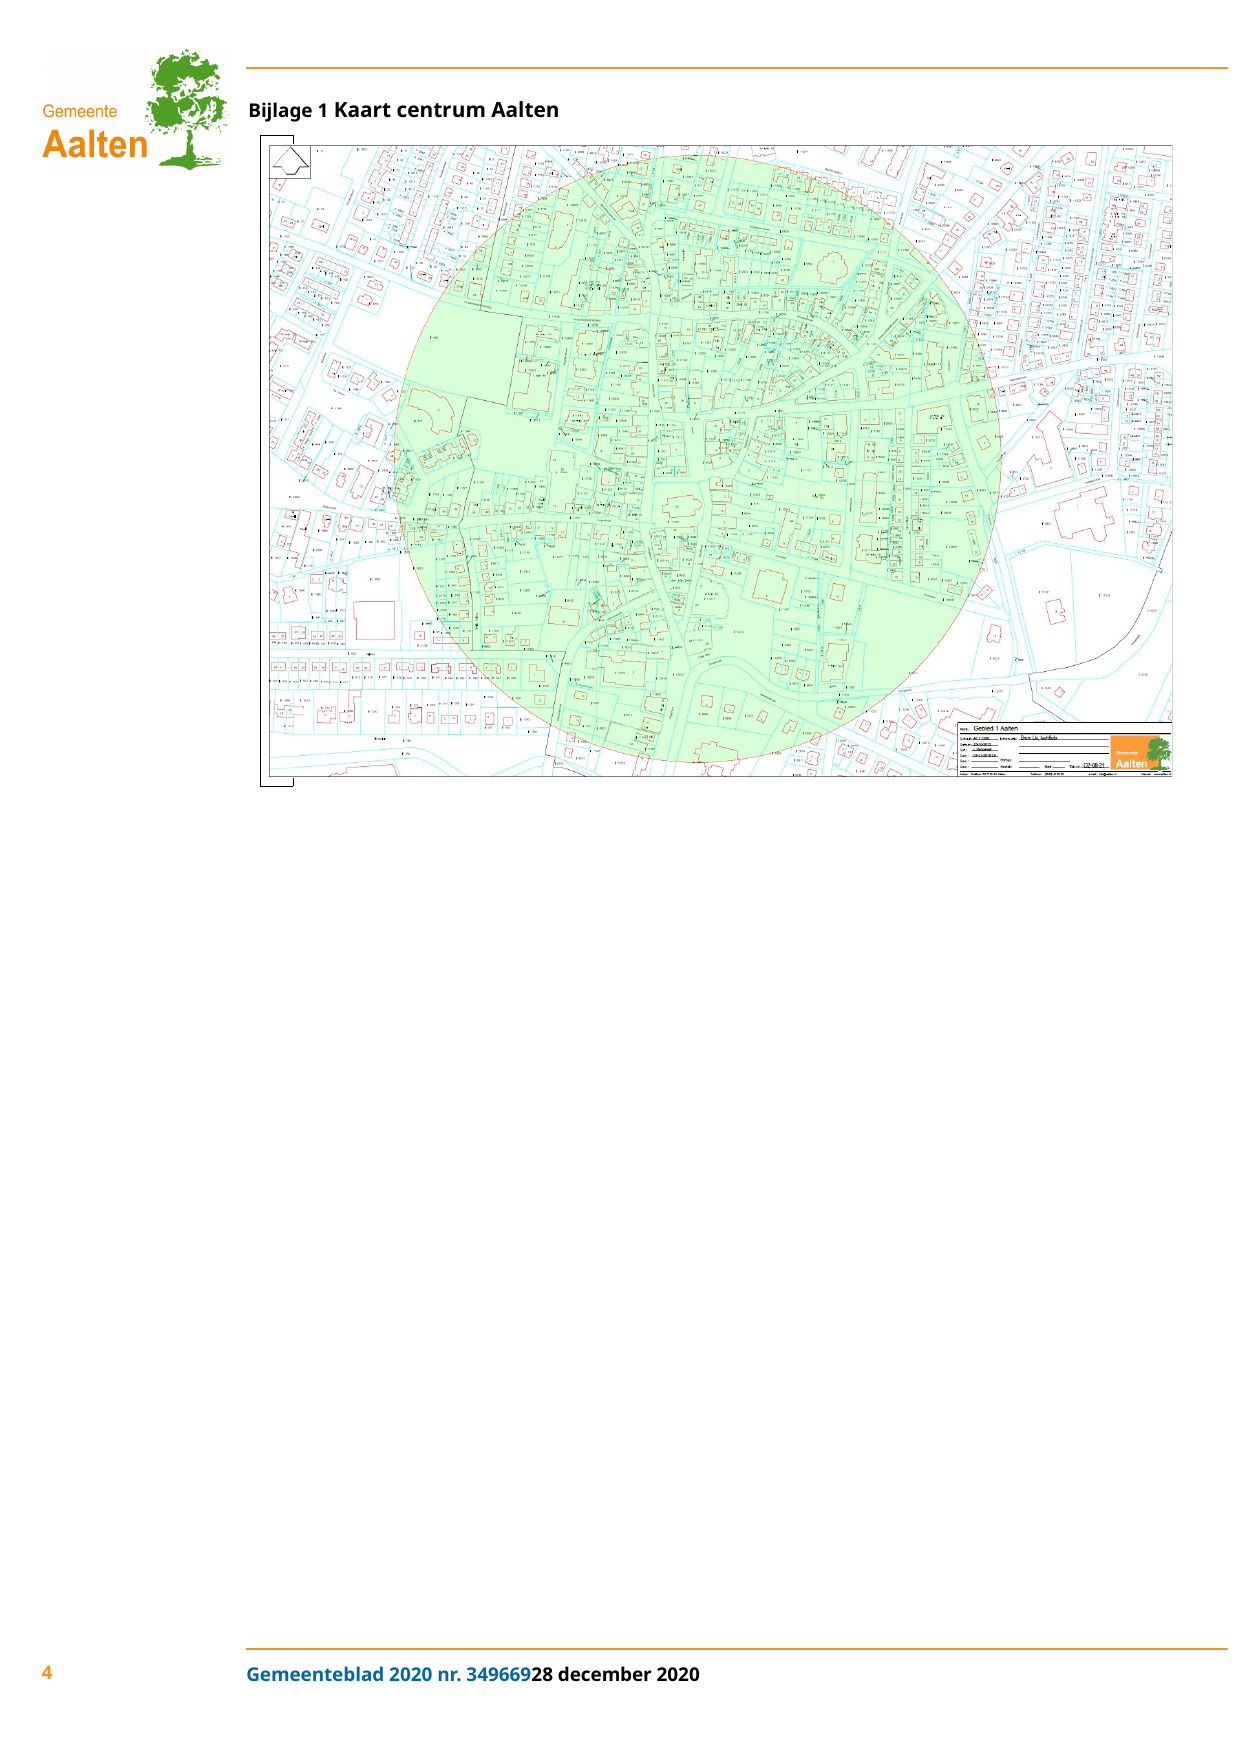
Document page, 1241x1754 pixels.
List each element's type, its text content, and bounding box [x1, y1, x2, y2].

picture [268, 144, 1173, 778]
picture [41, 47, 231, 172]
text Bijlage 1 Kaart centrum Aalten [248, 95, 1152, 123]
